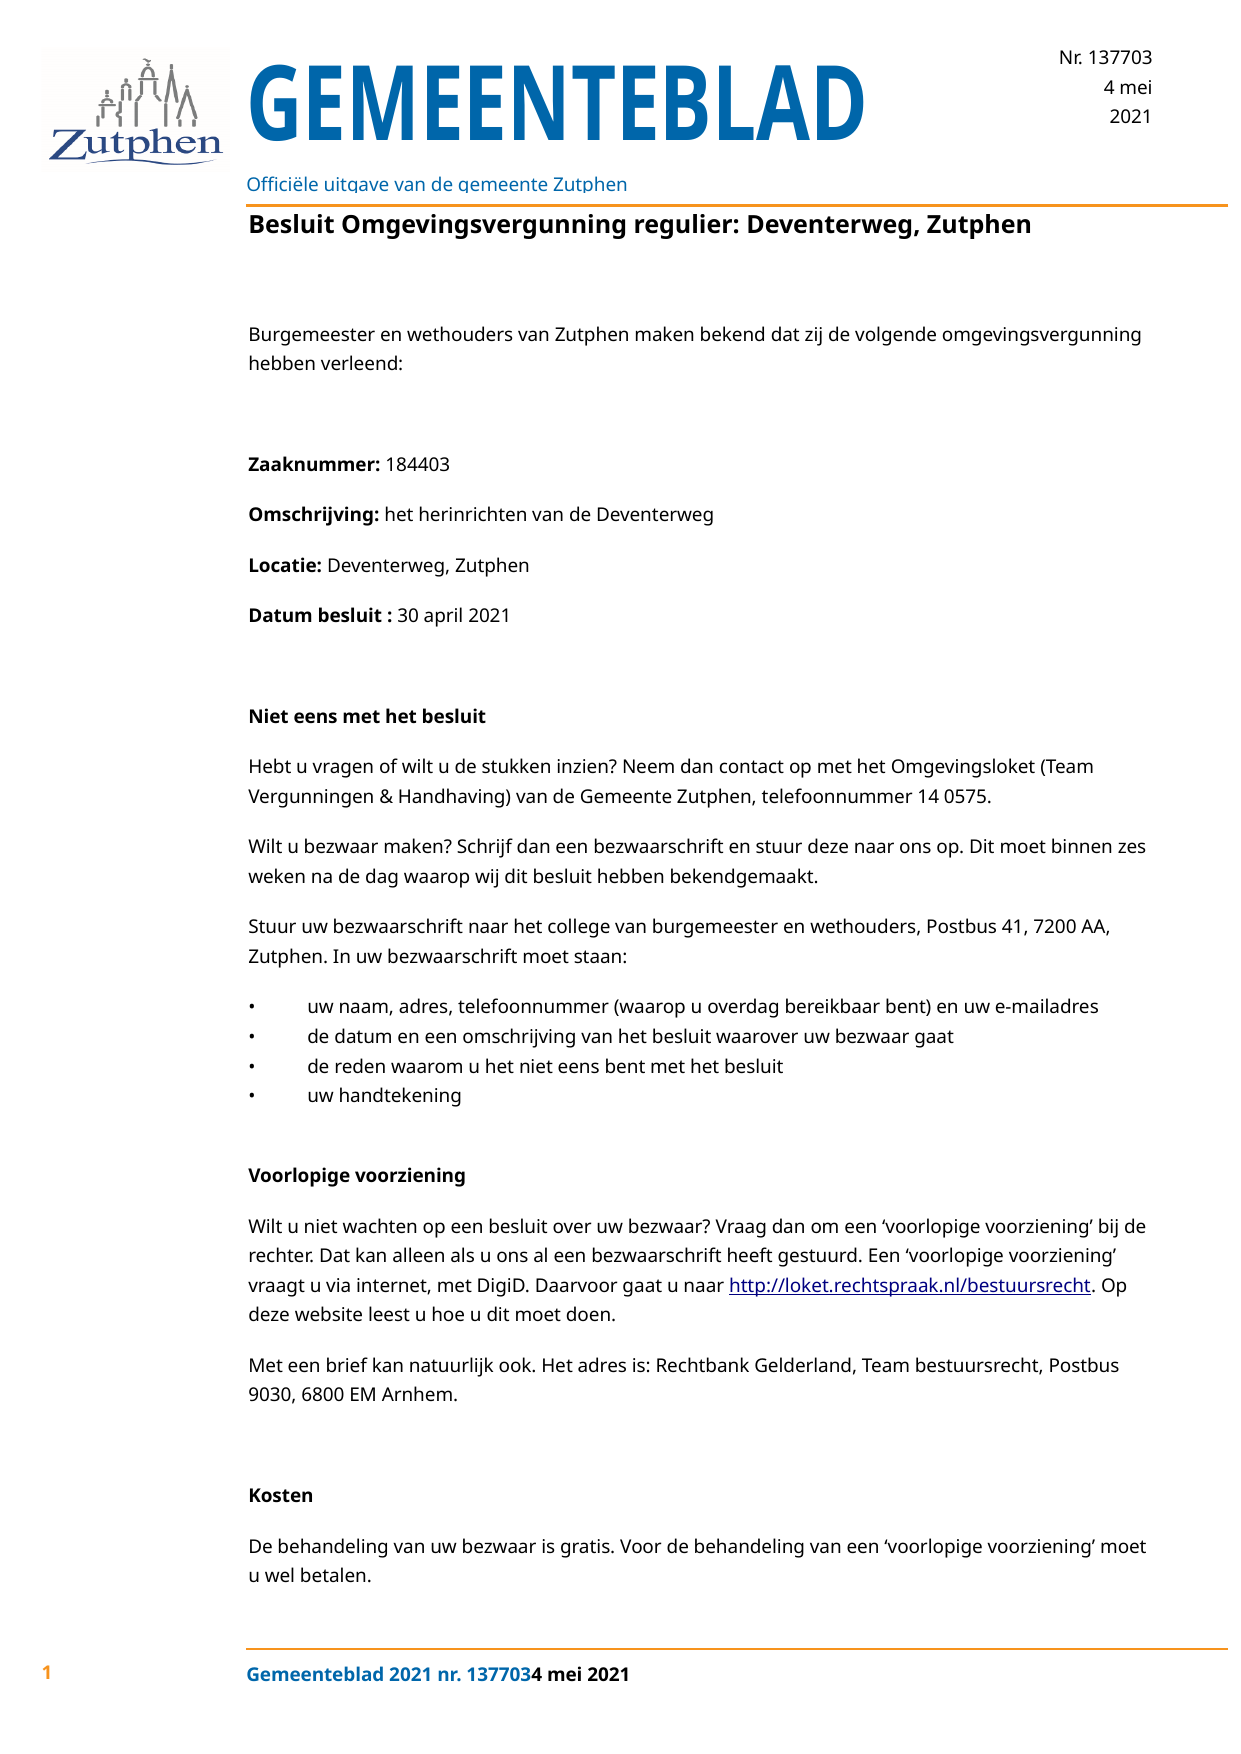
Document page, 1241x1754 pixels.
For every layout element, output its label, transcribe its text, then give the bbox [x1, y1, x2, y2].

text Omschrijving: het herinrichten van de Deventerweg [248, 502, 1152, 527]
text Burgemeester en wethouders van Zutphen maken bekend dat zij de volgende omgevingsvergunning hebben verleend: [248, 321, 1152, 376]
text Stuur uw bezwaarschrift naar het college van burgemeester en wethouders, Postbus 41, 7200 AA, Zutphen. In uw bezwaarschrift moet staan: [248, 914, 1152, 969]
list uw handtekening [248, 1082, 1152, 1108]
text Hebt u vragen of wilt u de stukken inzien? Neem dan contact op met het Omgevingsloket (Team Vergunningen & Handhaving) van de Gemeente Zutphen, telefoonnummer 14 0575. [248, 754, 1152, 809]
text Zaaknummer: 184403 [248, 451, 1152, 477]
text Locatie: Deventerweg, Zutphen [248, 552, 1152, 578]
text Niet eens met het besluit [248, 703, 1152, 729]
text Besluit Omgevingsvergunning regulier: Deventerweg, Zutphen [248, 207, 1152, 241]
picture [41, 47, 231, 172]
text Wilt u niet wachten op een besluit over uw bezwaar? Vraag dan om een ‘voorlopige voorziening’ bij de rechter. Dat kan alleen als u ons al een bezwaarschrift heeft gestuurd. Een ‘voorlopige voorziening’ vraagt u via internet, met DigiD. Daarvoor gaat u naar http://loket.rechtspraak.nl/bestuursrecht. Op deze website leest u hoe u dit moet doen. [248, 1213, 1152, 1327]
text Voorlopige voorziening [248, 1162, 1152, 1188]
text Wilt u bezwaar maken? Schrijf dan een bezwaarschrift en stuur deze naar ons op. Dit moet binnen zes weken na de dag waarop wij dit besluit hebben bekendgemaakt. [248, 834, 1152, 889]
text Kosten [248, 1482, 1152, 1508]
list uw naam, adres, telefoonnummer (waarop u overdag bereikbaar bent) en uw e-mailadres [248, 994, 1152, 1019]
list de datum en een omschrijving van het besluit waarover uw bezwaar gaat [248, 1023, 1152, 1049]
text Met een brief kan natuurlijk ook. Het adres is: Rechtbank Gelderland, Team bestuursrecht, Postbus 9030, 6800 EM Arnhem. [248, 1352, 1152, 1407]
text De behandeling van uw bezwaar is gratis. Voor de behandeling van een ‘voorlopige voorziening’ moet u wel betalen. [248, 1533, 1152, 1588]
text Datum besluit : 30 april 2021 [248, 602, 1152, 628]
list de reden waarom u het niet eens bent met het besluit [248, 1053, 1152, 1078]
